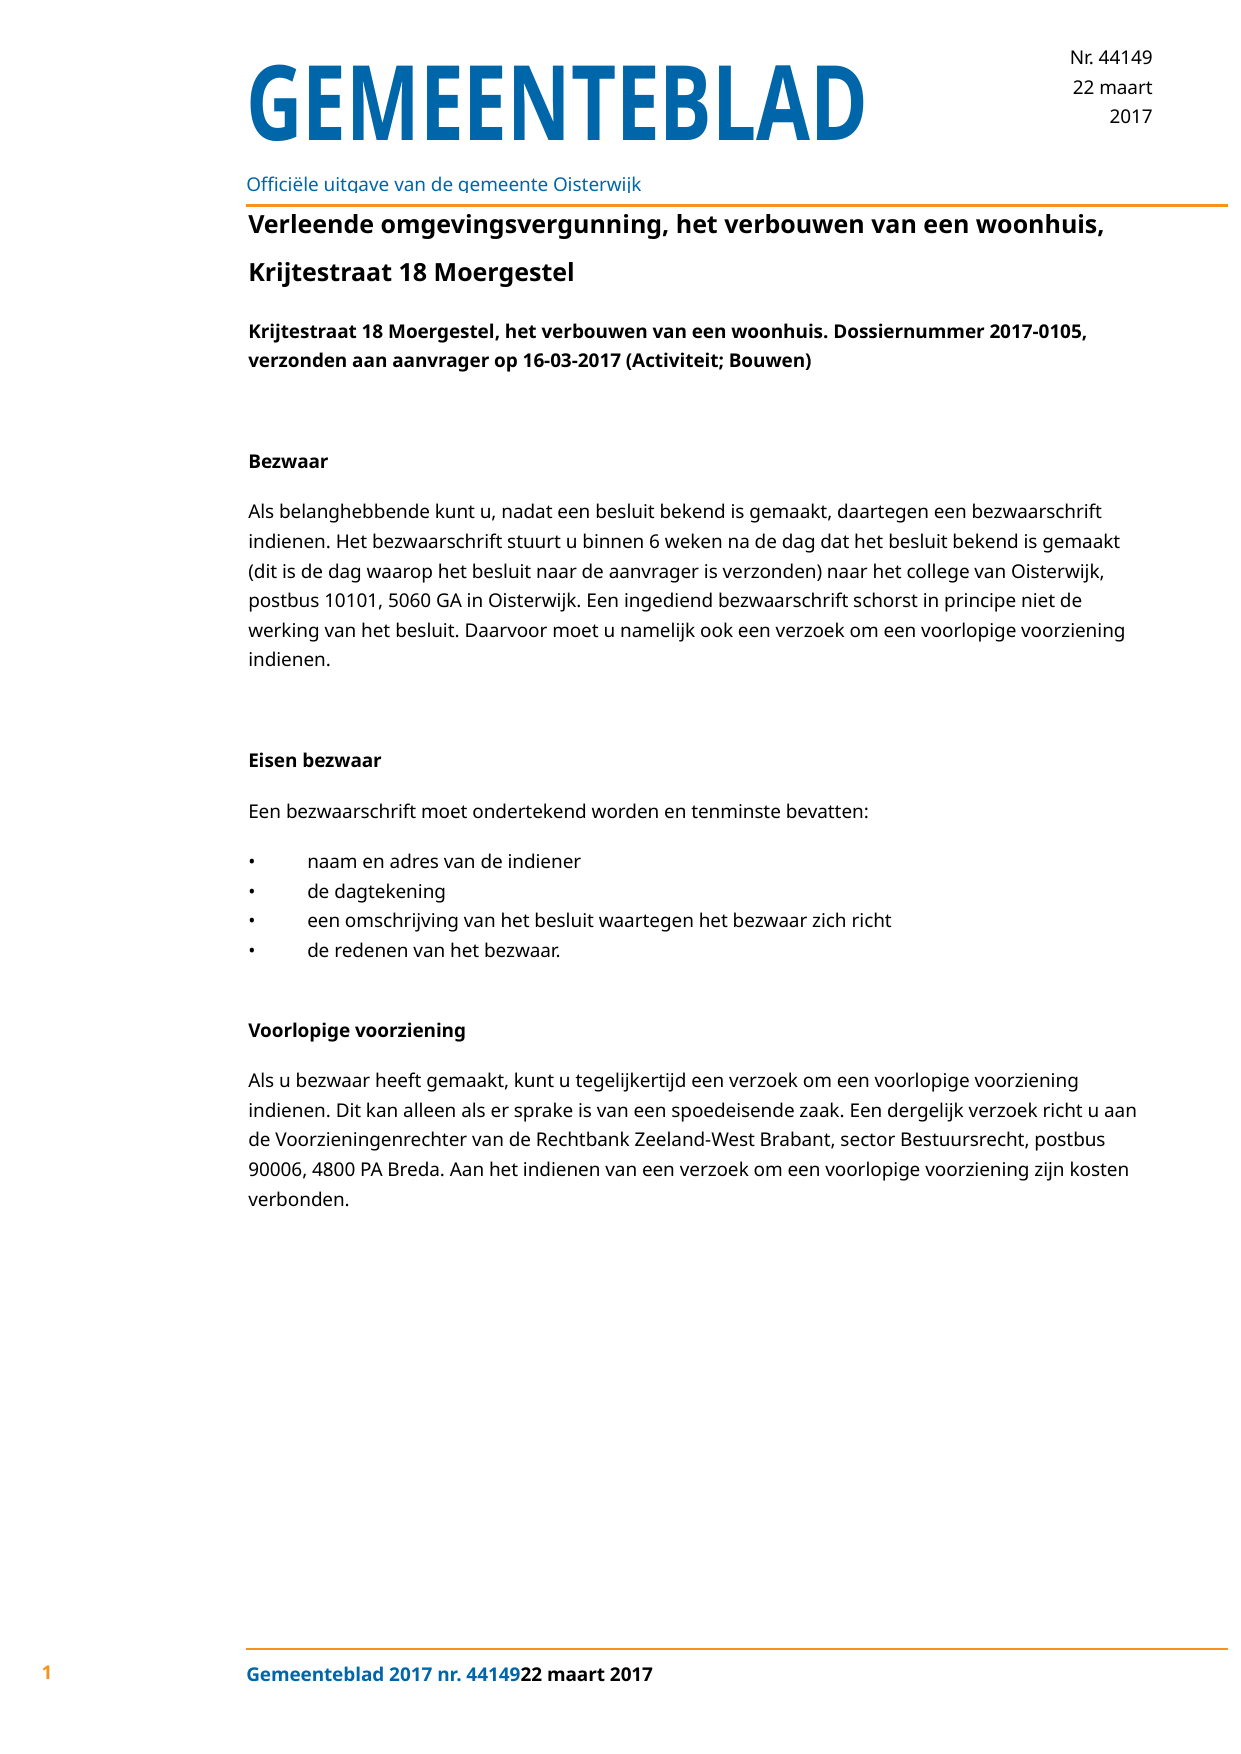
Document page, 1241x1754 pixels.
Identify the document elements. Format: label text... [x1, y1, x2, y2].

text Krijtestraat 18 Moergestel, het verbouwen van een woonhuis. Dossiernummer 2017-0105, verzonden aan aanvrager op 16-03-2017 (Activiteit; Bouwen) [248, 318, 1152, 373]
text Eisen bezwaar [248, 747, 1152, 773]
list een omschrijving van het besluit waartegen het bezwaar zich richt [248, 907, 1152, 933]
list de dagtekening [248, 878, 1152, 904]
list de redenen van het bezwaar. [248, 937, 1152, 963]
text Als u bezwaar heeft gemaakt, kunt u tegelijkertijd een verzoek om een voorlopige voorziening indienen. Dit kan alleen als er sprake is van een spoedeisende zaak. Een dergelijk verzoek richt u aan de Voorzieningenrechter van de Rechtbank Zeeland-West Brabant, sector Bestuursrecht, postbus 90006, 4800 PA Breda. Aan het indienen van een verzoek om een voorlopige voorziening zijn kosten verbonden. [248, 1067, 1152, 1212]
text Bezwaar [248, 448, 1152, 474]
picture [41, 47, 231, 172]
text Als belanghebbende kunt u, nadat een besluit bekend is gemaakt, daartegen een bezwaarschrift indienen. Het bezwaarschrift stuurt u binnen 6 weken na de dag dat het besluit bekend is gemaakt (dit is de dag waarop het besluit naar de aanvrager is verzonden) naar het college van Oisterwijk, postbus 10101, 5060 GA in Oisterwijk. Een ingediend bezwaarschrift schorst in principe niet de werking van het besluit. Daarvoor moet u namelijk ook een verzoek om een voorlopige voorziening indienen. [248, 499, 1152, 672]
list naam en adres van de indiener [248, 848, 1152, 874]
text Voorlopige voorziening [248, 1017, 1152, 1043]
text Een bezwaarschrift moet ondertekend worden en tenminste bevatten: [248, 798, 1152, 824]
text Verleende omgevingsvergunning, het verbouwen van een woonhuis, Krijtestraat 18 Moergestel [248, 207, 1152, 288]
